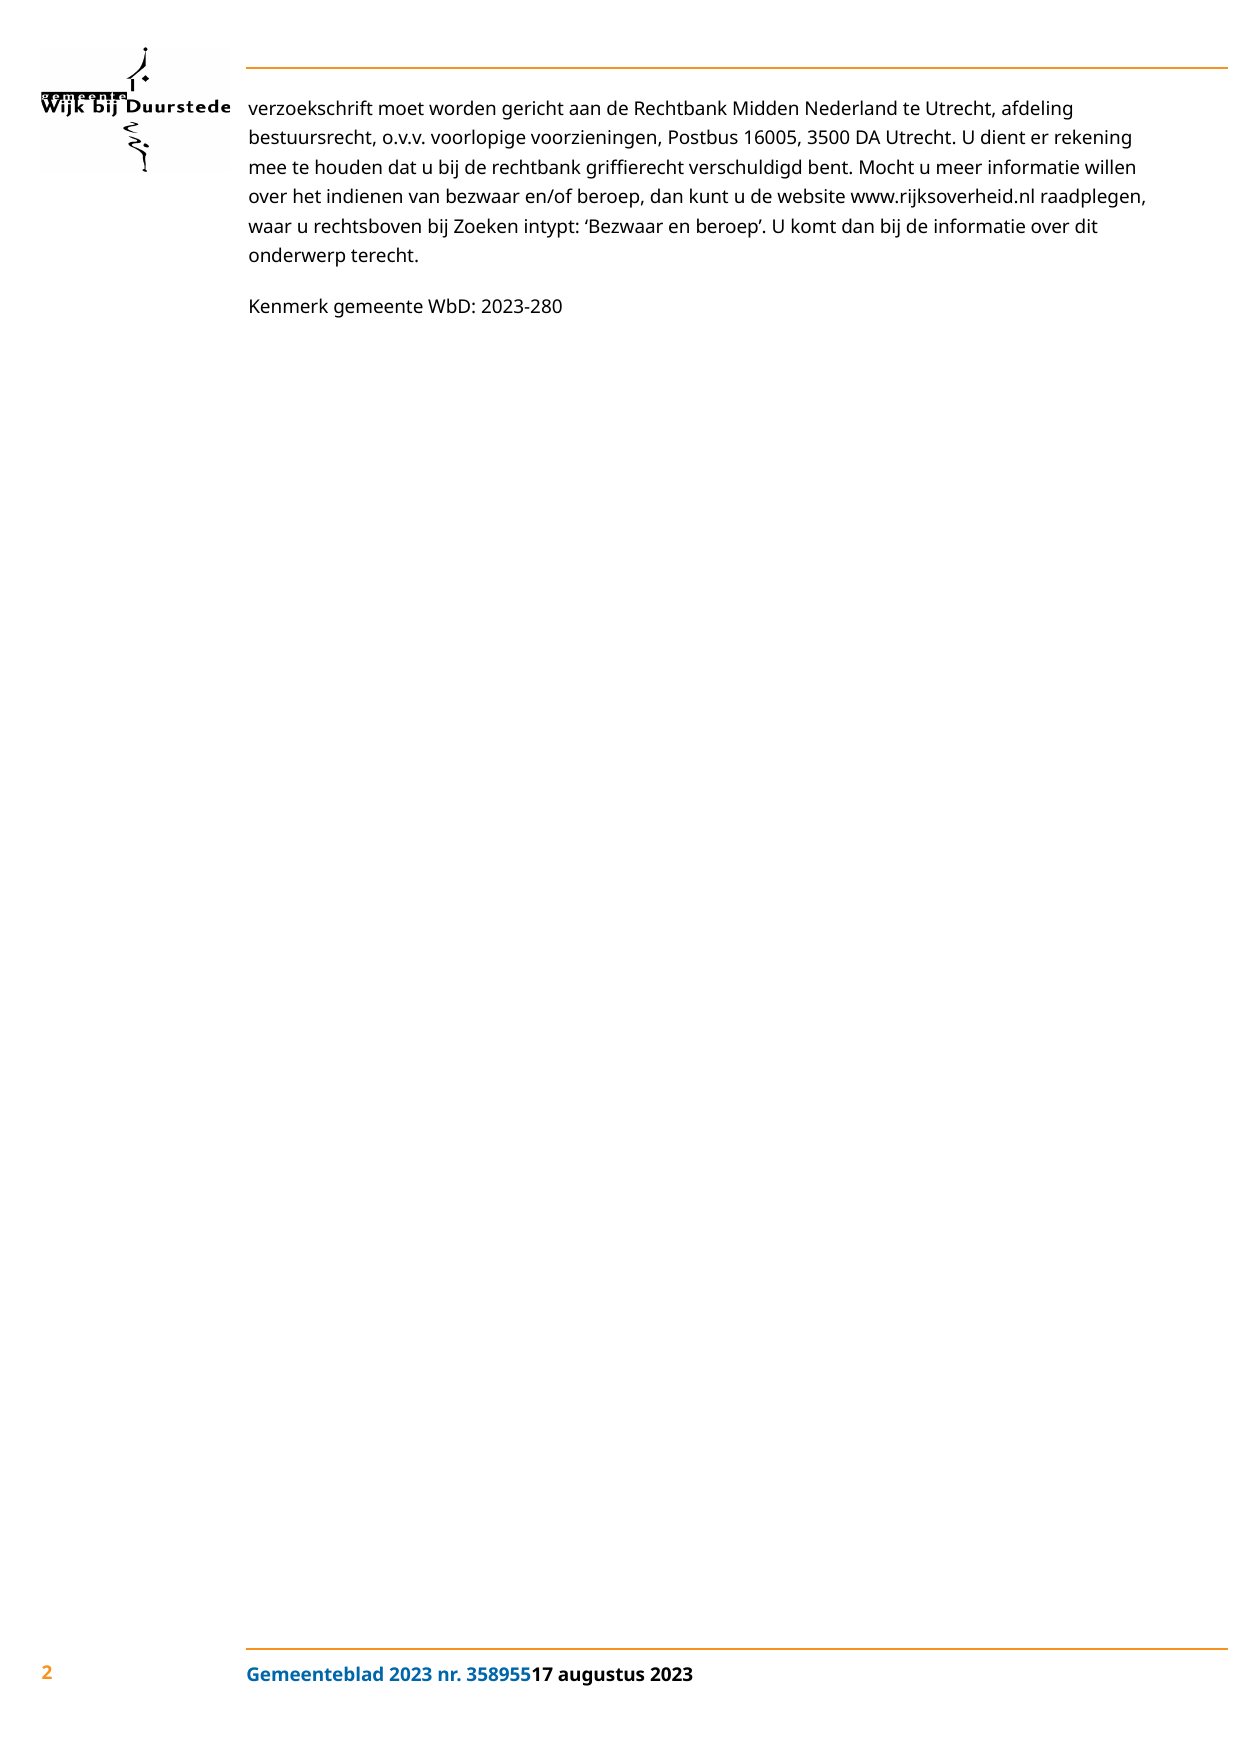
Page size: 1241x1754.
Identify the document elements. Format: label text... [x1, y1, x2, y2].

text verzoekschrift moet worden gericht aan de Rechtbank Midden Nederland te Utrecht, afdeling bestuursrecht, o.v.v. voorlopige voorzieningen, Postbus 16005, 3500 DA Utrecht. U dient er rekening mee te houden dat u bij de rechtbank griffierecht verschuldigd bent. Mocht u meer informatie willen over het indienen van bezwaar en/of beroep, dan kunt u de website www.rijksoverheid.nl raadplegen, waar u rechtsboven bij Zoeken intypt: ‘Bezwaar en beroep’. U komt dan bij de informatie over dit onderwerp terecht. [248, 95, 1152, 268]
picture [41, 47, 231, 172]
text Kenmerk gemeente WbD: 2023-280 [248, 293, 1152, 319]
